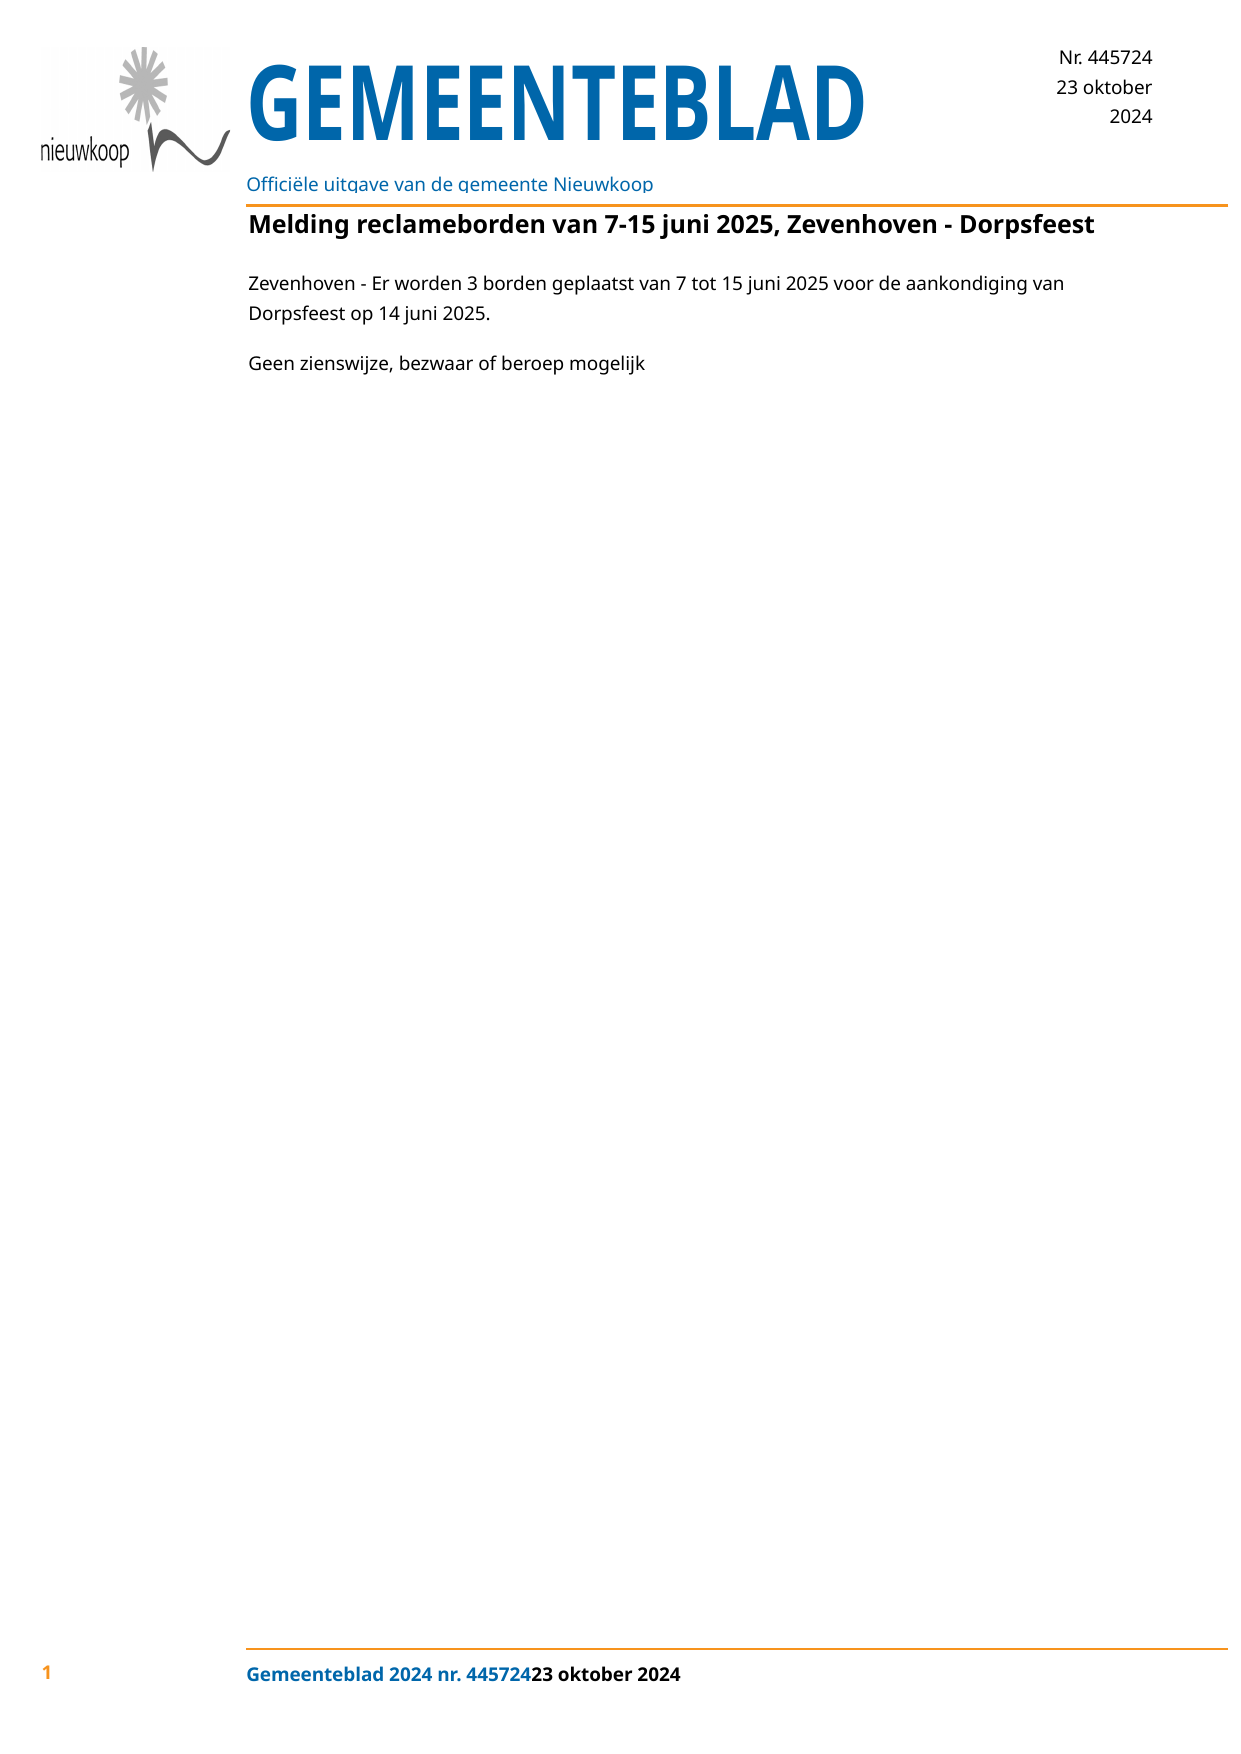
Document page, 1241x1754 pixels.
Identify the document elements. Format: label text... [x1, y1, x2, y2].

picture [41, 47, 231, 172]
text Zevenhoven - Er worden 3 borden geplaatst van 7 tot 15 juni 2025 voor de aankondiging van Dorpsfeest op 14 juni 2025. [248, 270, 1152, 326]
text Geen zienswijze, bezwaar of beroep mogelijk [248, 350, 1152, 376]
text Melding reclameborden van 7-15 juni 2025, Zevenhoven - Dorpsfeest [248, 207, 1152, 241]
